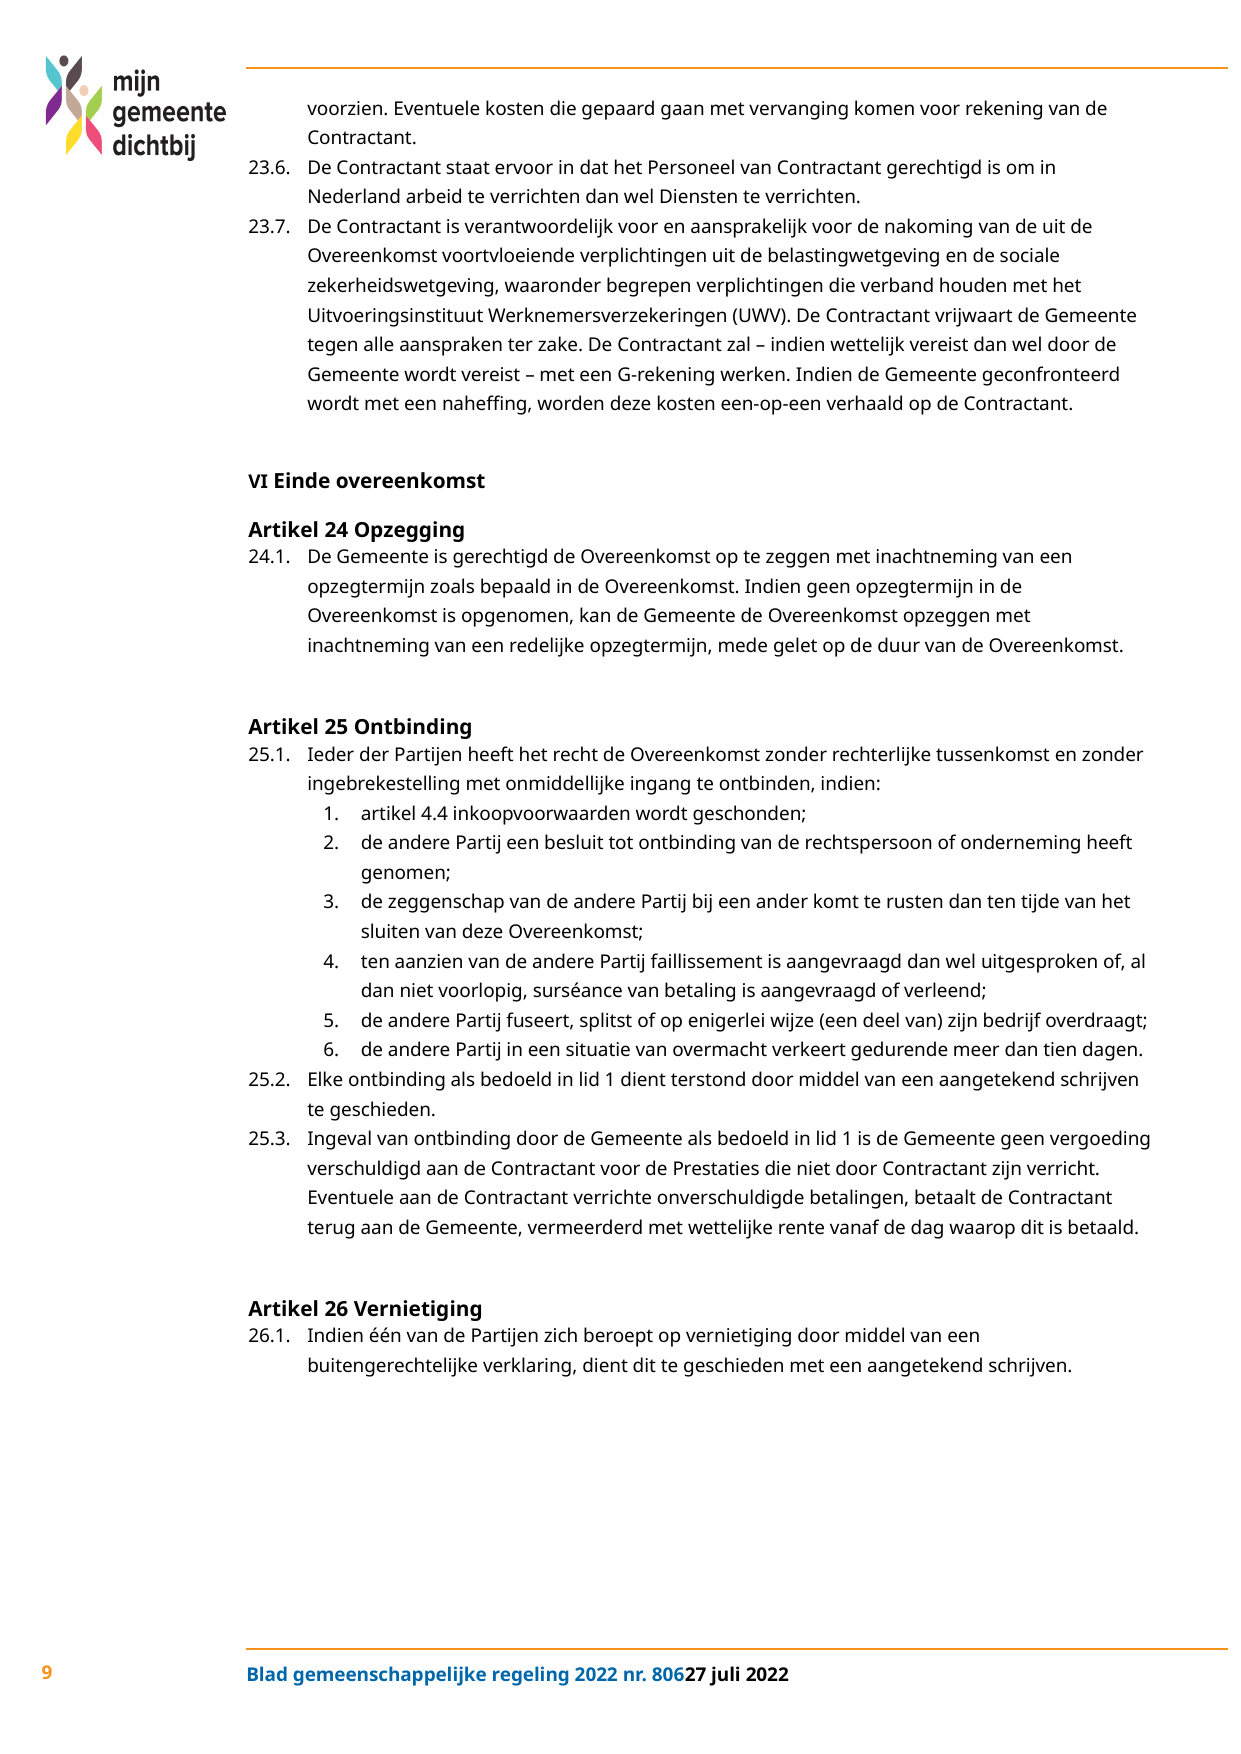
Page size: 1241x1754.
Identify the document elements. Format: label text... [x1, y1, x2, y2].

text Artikel 24 Opzegging [248, 515, 1152, 543]
list de andere Partij in een situatie van overmacht verkeert gedurende meer dan tien dagen. [323, 1037, 1152, 1062]
list artikel 4.4 inkoopvoorwaarden wordt geschonden; [323, 800, 1152, 826]
list De Contractant staat ervoor in dat het Personeel van Contractant gerechtigd is om in Nederland arbeid te verrichten dan wel Diensten te verrichten. [248, 154, 1152, 209]
list De Contractant is verantwoordelijk voor en aansprakelijk voor de nakoming van de uit de Overeenkomst voortvloeiende verplichtingen uit de belastingwetgeving en de sociale zekerheidswetgeving, waaronder begrepen verplichtingen die verband houden met het Uitvoeringsinstituut Werknemersverzekeringen (UWV). De Contractant vrijwaart de Gemeente tegen alle aanspraken ter zake. De Contractant zal – indien wettelijk vereist dan wel door de Gemeente wordt vereist – met een G-rekening werken. Indien de Gemeente geconfronteerd wordt met een naheffing, worden deze kosten een-op-een verhaald op de Contractant. [248, 213, 1152, 416]
list voorzien. Eventuele kosten die gepaard gaan met vervanging komen voor rekening van de Contractant. [248, 95, 1152, 150]
text Artikel 26 Vernietiging [248, 1294, 1152, 1322]
list De Gemeente is gerechtigd de Overeenkomst op te zeggen met inachtneming van een opzegtermijn zoals bepaald in de Overeenkomst. Indien geen opzegtermijn in de Overeenkomst is opgenomen, kan de Gemeente de Overeenkomst opzeggen met inachtneming van een redelijke opzegtermijn, mede gelet op de duur van de Overeenkomst. [248, 543, 1152, 658]
list de andere Partij een besluit tot ontbinding van de rechtspersoon of onderneming heeft genomen; [323, 829, 1152, 885]
list ten aanzien van de andere Partij faillissement is aangevraagd dan wel uitgesproken of, al dan niet voorlopig, surséance van betaling is aangevraagd of verleend; [323, 948, 1152, 1003]
text VI Einde overeenkomst [248, 466, 1152, 494]
picture [41, 47, 231, 172]
list de zeggenschap van de andere Partij bij een ander komt te rusten dan ten tijde van het sluiten van deze Overeenkomst; [323, 889, 1152, 944]
list Indien één van de Partijen zich beroept op vernietiging door middel van een buitengerechtelijke verklaring, dient dit te geschieden met een aangetekend schrijven. [248, 1322, 1152, 1378]
list Ingeval van ontbinding door de Gemeente als bedoeld in lid 1 is de Gemeente geen vergoeding verschuldigd aan de Contractant voor de Prestaties die niet door Contractant zijn verricht. Eventuele aan de Contractant verrichte onverschuldigde betalingen, betaalt de Contractant terug aan de Gemeente, vermeerderd met wettelijke rente vanaf de dag waarop dit is betaald. [248, 1125, 1152, 1240]
list Ieder der Partijen heeft het recht de Overeenkomst zonder rechterlijke tussenkomst en zonder ingebrekestelling met onmiddellijke ingang te ontbinden, indien: [248, 741, 1152, 796]
list Elke ontbinding als bedoeld in lid 1 dient terstond door middel van een aangetekend schrijven te geschieden. [248, 1066, 1152, 1121]
list de andere Partij fuseert, splitst of op enigerlei wijze (een deel van) zijn bedrijf overdraagt; [323, 1007, 1152, 1033]
text Artikel 25 Ontbinding [248, 712, 1152, 741]
